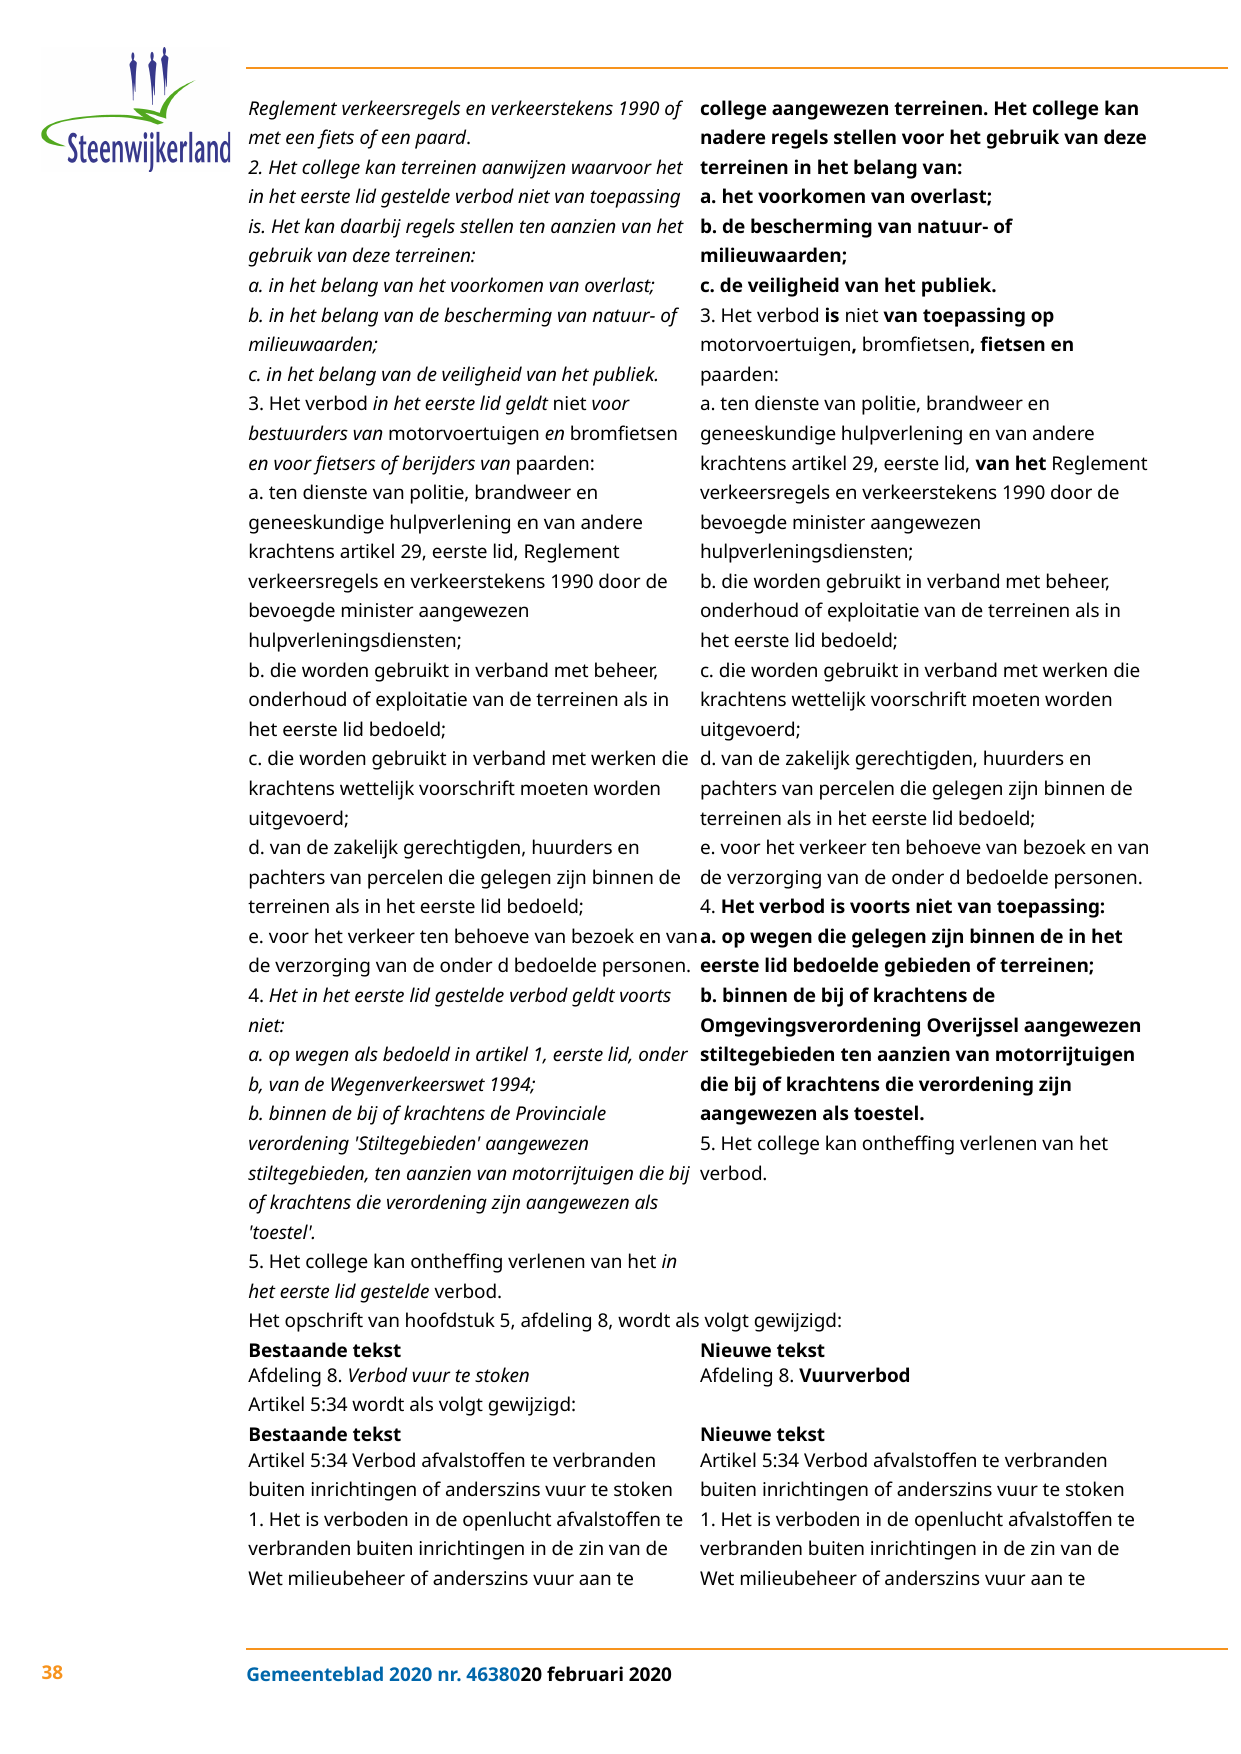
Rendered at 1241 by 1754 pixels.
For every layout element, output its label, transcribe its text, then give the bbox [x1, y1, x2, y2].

table_header Bestaande tekst [248, 1421, 700, 1447]
table_cell Reglement verkeersregels en verkeerstekens 1990 of met een fiets of een paard. 2. Het college kan terreinen aanwijzen waarvoor het in het eerste lid gestelde verbod niet van toepassing is. Het kan daarbij regels stellen ten aanzien van het gebruik van deze terreinen: a. in het belang van het voorkomen van overlast; b. in het belang van de bescherming van natuur- of milieuwaarden; c. in het belang van de veiligheid van het publiek. 3. Het verbod in het eerste lid geldt niet voor bestuurders van motorvoertuigen en bromfietsen en voor fietsers of berijders van paarden: a. ten dienste van politie, brandweer en geneeskundige hulpverlening en van andere krachtens artikel 29, eerste lid, Reglement verkeersregels en verkeerstekens 1990 door de bevoegde minister aangewezen hulpverleningsdiensten; b. die worden gebruikt in verband met beheer, onderhoud of exploitatie van de terreinen als in het eerste lid bedoeld; c. die worden gebruikt in verband met werken die krachtens wettelijk voorschrift moeten worden uitgevoerd; d. van de zakelijk gerechtigden, huurders en pachters van percelen die gelegen zijn binnen de terreinen als in het eerste lid bedoeld; e. voor het verkeer ten behoeve van bezoek en van de verzorging van de onder d bedoelde personen. 4. Het in het eerste lid gestelde verbod geldt voorts niet: a. op wegen als bedoeld in artikel 1, eerste lid, onder b, van de Wegenverkeerswet 1994; b. binnen de bij of krachtens de Provinciale verordening 'Stiltegebieden' aangewezen stiltegebieden, ten aanzien van motorrijtuigen die bij of krachtens die verordening zijn aangewezen als 'toestel'. 5. Het college kan ontheffing verlenen van het in het eerste lid gestelde verbod. [248, 95, 700, 1304]
table_cell Afdeling 8. Verbod vuur te stoken [248, 1363, 700, 1388]
table_header Nieuwe tekst [700, 1421, 1152, 1447]
table_header Nieuwe tekst [700, 1337, 1152, 1362]
table_cell Afdeling 8. Vuurverbod [700, 1363, 1152, 1388]
table_cell Artikel 5:34 Verbod afvalstoffen te verbranden buiten inrichtingen of anderszins vuur te stoken 1. Het is verboden in de openlucht afvalstoffen te verbranden buiten inrichtingen in de zin van de Wet milieubeheer of anderszins vuur aan te [248, 1447, 700, 1591]
picture [41, 47, 231, 172]
table_header Bestaande tekst [248, 1337, 700, 1362]
text Het opschrift van hoofdstuk 5, afdeling 8, wordt als volgt gewijzigd: [248, 1307, 1152, 1333]
text Artikel 5:34 wordt als volgt gewijzigd: [248, 1391, 1152, 1417]
table_cell Artikel 5:34 Verbod afvalstoffen te verbranden buiten inrichtingen of anderszins vuur te stoken 1. Het is verboden in de openlucht afvalstoffen te verbranden buiten inrichtingen in de zin van de Wet milieubeheer of anderszins vuur aan te [700, 1447, 1152, 1591]
table_cell college aangewezen terreinen. Het college kan nadere regels stellen voor het gebruik van deze terreinen in het belang van: a. het voorkomen van overlast; b. de bescherming van natuur- of milieuwaarden; c. de veiligheid van het publiek. 3. Het verbod is niet van toepassing op motorvoertuigen, bromfietsen, fietsen en paarden: a. ten dienste van politie, brandweer en geneeskundige hulpverlening en van andere krachtens artikel 29, eerste lid, van het Reglement verkeersregels en verkeerstekens 1990 door de bevoegde minister aangewezen hulpverleningsdiensten; b. die worden gebruikt in verband met beheer, onderhoud of exploitatie van de terreinen als in het eerste lid bedoeld; c. die worden gebruikt in verband met werken die krachtens wettelijk voorschrift moeten worden uitgevoerd; d. van de zakelijk gerechtigden, huurders en pachters van percelen die gelegen zijn binnen de terreinen als in het eerste lid bedoeld; e. voor het verkeer ten behoeve van bezoek en van de verzorging van de onder d bedoelde personen. 4. Het verbod is voorts niet van toepassing: a. op wegen die gelegen zijn binnen de in het eerste lid bedoelde gebieden of terreinen; b. binnen de bij of krachtens de Omgevingsverordening Overijssel aangewezen stiltegebieden ten aanzien van motorrijtuigen die bij of krachtens die verordening zijn aangewezen als toestel. 5. Het college kan ontheffing verlenen van het verbod. [700, 95, 1152, 1304]
